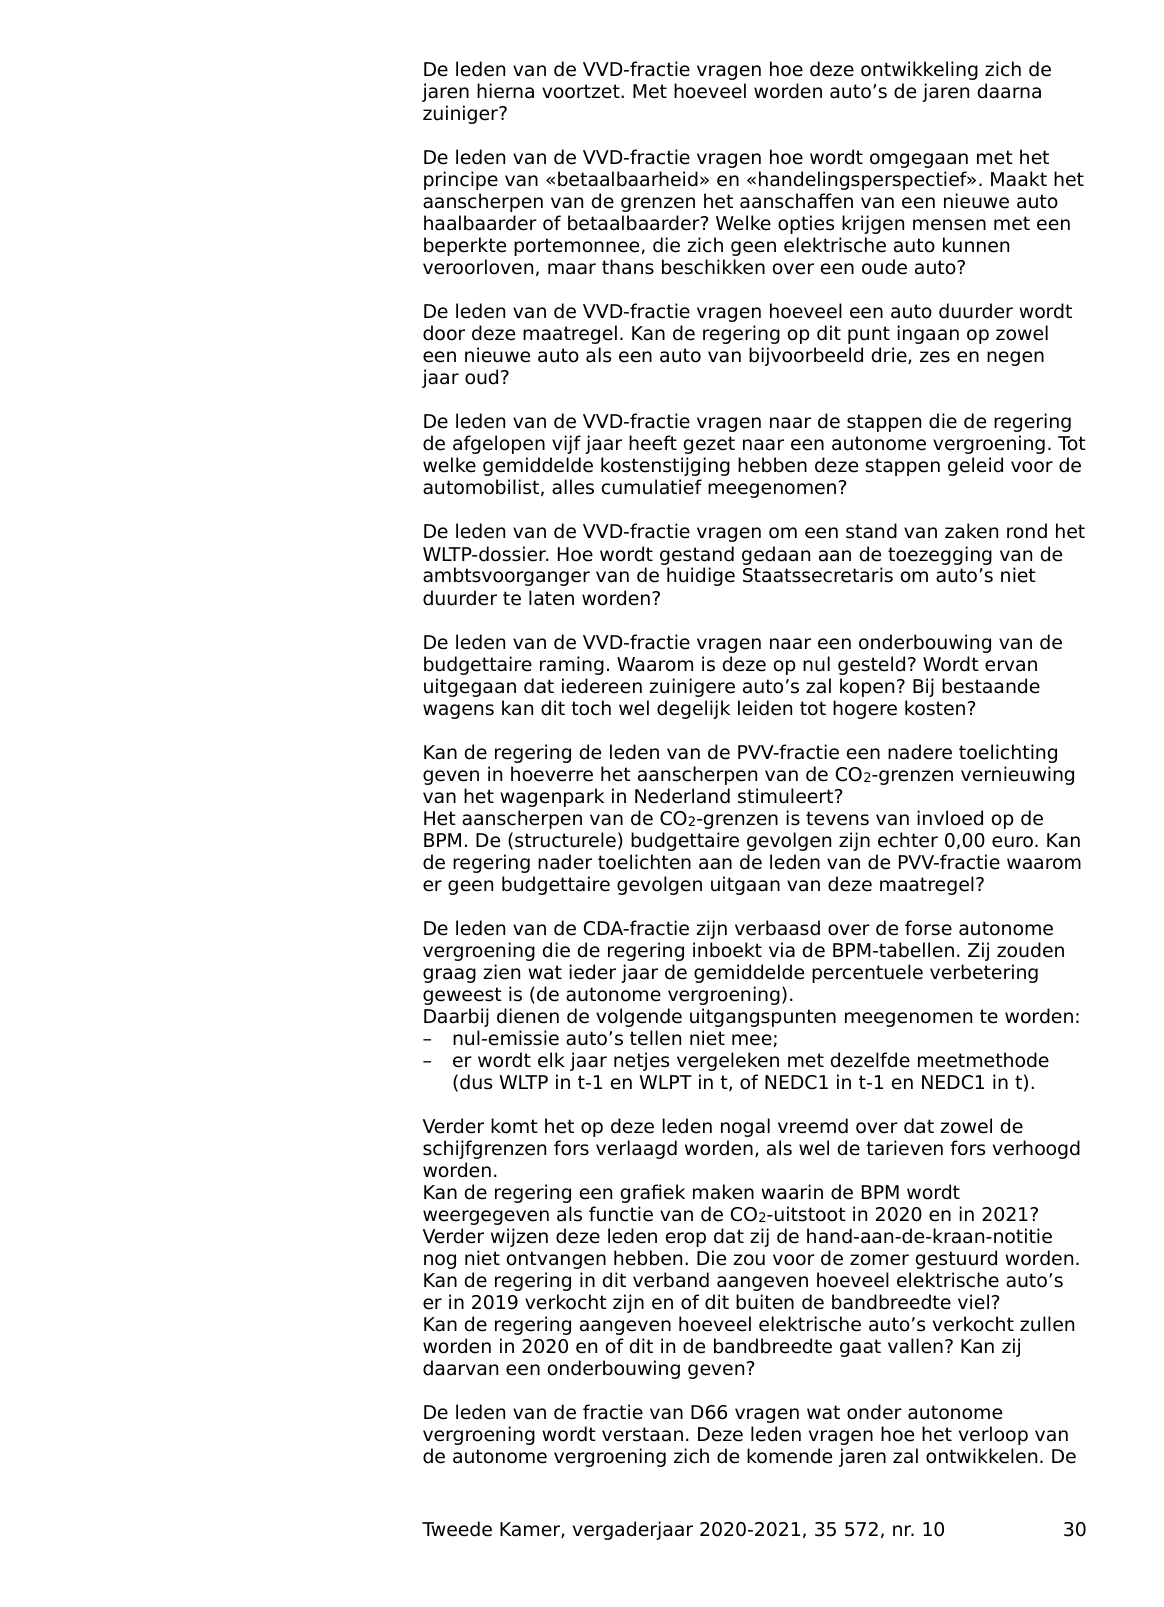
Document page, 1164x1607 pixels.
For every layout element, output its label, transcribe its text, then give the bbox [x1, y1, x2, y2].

text – er wordt elk jaar netjes vergeleken met dezelfde meetmethode (dus WLTP in t-1 en WLPT in t, of NEDC1 in t-1 en NEDC1 in t). [422, 1049, 1087, 1093]
text De leden van de VVD-fractie vragen hoe deze ontwikkeling zich de jaren hierna voortzet. Met hoeveel worden auto’s de jaren daarna zuiniger? [422, 59, 1087, 125]
text De leden van de VVD-fractie vragen naar de stappen die de regering de afgelopen vijf jaar heeft gezet naar een autonome vergroening. Tot welke gemiddelde kostenstijging hebben deze stappen geleid voor de automobilist, alles cumulatief meegenomen? [422, 411, 1087, 499]
text Kan de regering in dit verband aangeven hoeveel elektrische auto’s er in 2019 verkocht zijn en of dit buiten de bandbreedte viel? [422, 1269, 1087, 1313]
text De leden van de VVD-fractie vragen om een stand van zaken rond het WLTP-dossier. Hoe wordt gestand gedaan aan de toezegging van de ambtsvoorganger van de huidige Staatssecretaris om auto’s niet duurder te laten worden? [422, 521, 1087, 609]
text Daarbij dienen de volgende uitgangspunten meegenomen te worden: [422, 1006, 1087, 1028]
text De leden van de VVD-fractie vragen hoeveel een auto duurder wordt door deze maatregel. Kan de regering op dit punt ingaan op zowel een nieuwe auto als een auto van bijvoorbeeld drie, zes en negen jaar oud? [422, 301, 1087, 389]
text Verder komt het op deze leden nogal vreemd over dat zowel de schijfgrenzen fors verlaagd worden, als wel de tarieven fors verhoogd worden. [422, 1116, 1087, 1182]
text De leden van de VVD-fractie vragen hoe wordt omgegaan met het principe van «betaalbaarheid» en «handelingsperspectief». Maakt het aanscherpen van de grenzen het aanschaffen van een nieuwe auto haalbaarder of betaalbaarder? Welke opties krijgen mensen met een beperkte portemonnee, die zich geen elektrische auto kunnen veroorloven, maar thans beschikken over een oude auto? [422, 147, 1087, 279]
text De leden van de CDA-fractie zijn verbaasd over de forse autonome vergroening die de regering inboekt via de BPM-tabellen. Zij zouden graag zien wat ieder jaar de gemiddelde percentuele verbetering geweest is (de autonome vergroening). [422, 918, 1087, 1006]
text De leden van de fractie van D66 vragen wat onder autonome vergroening wordt verstaan. Deze leden vragen hoe het verloop van de autonome vergroening zich de komende jaren zal ontwikkelen. De [422, 1402, 1087, 1468]
text Kan de regering aangeven hoeveel elektrische auto’s verkocht zullen worden in 2020 en of dit in de bandbreedte gaat vallen? Kan zij daarvan een onderbouwing geven? [422, 1313, 1087, 1379]
text Het aanscherpen van de CO2-grenzen is tevens van invloed op de BPM. De (structurele) budgettaire gevolgen zijn echter 0,00 euro. Kan de regering nader toelichten aan de leden van de PVV-fractie waarom er geen budgettaire gevolgen uitgaan van deze maatregel? [422, 808, 1087, 896]
text – nul-emissie auto’s tellen niet mee; [422, 1028, 1087, 1049]
text De leden van de VVD-fractie vragen naar een onderbouwing van de budgettaire raming. Waarom is deze op nul gesteld? Wordt ervan uitgegaan dat iedereen zuinigere auto’s zal kopen? Bij bestaande wagens kan dit toch wel degelijk leiden tot hogere kosten? [422, 632, 1087, 719]
text Kan de regering de leden van de PVV-fractie een nadere toelichting geven in hoeverre het aanscherpen van de CO2-grenzen vernieuwing van het wagenpark in Nederland stimuleert? [422, 742, 1087, 808]
text Kan de regering een grafiek maken waarin de BPM wordt weergegeven als functie van de CO2-uitstoot in 2020 en in 2021? Verder wijzen deze leden erop dat zij de hand-aan-de-kraan-notitie nog niet ontvangen hebben. Die zou voor de zomer gestuurd worden. [422, 1182, 1087, 1269]
